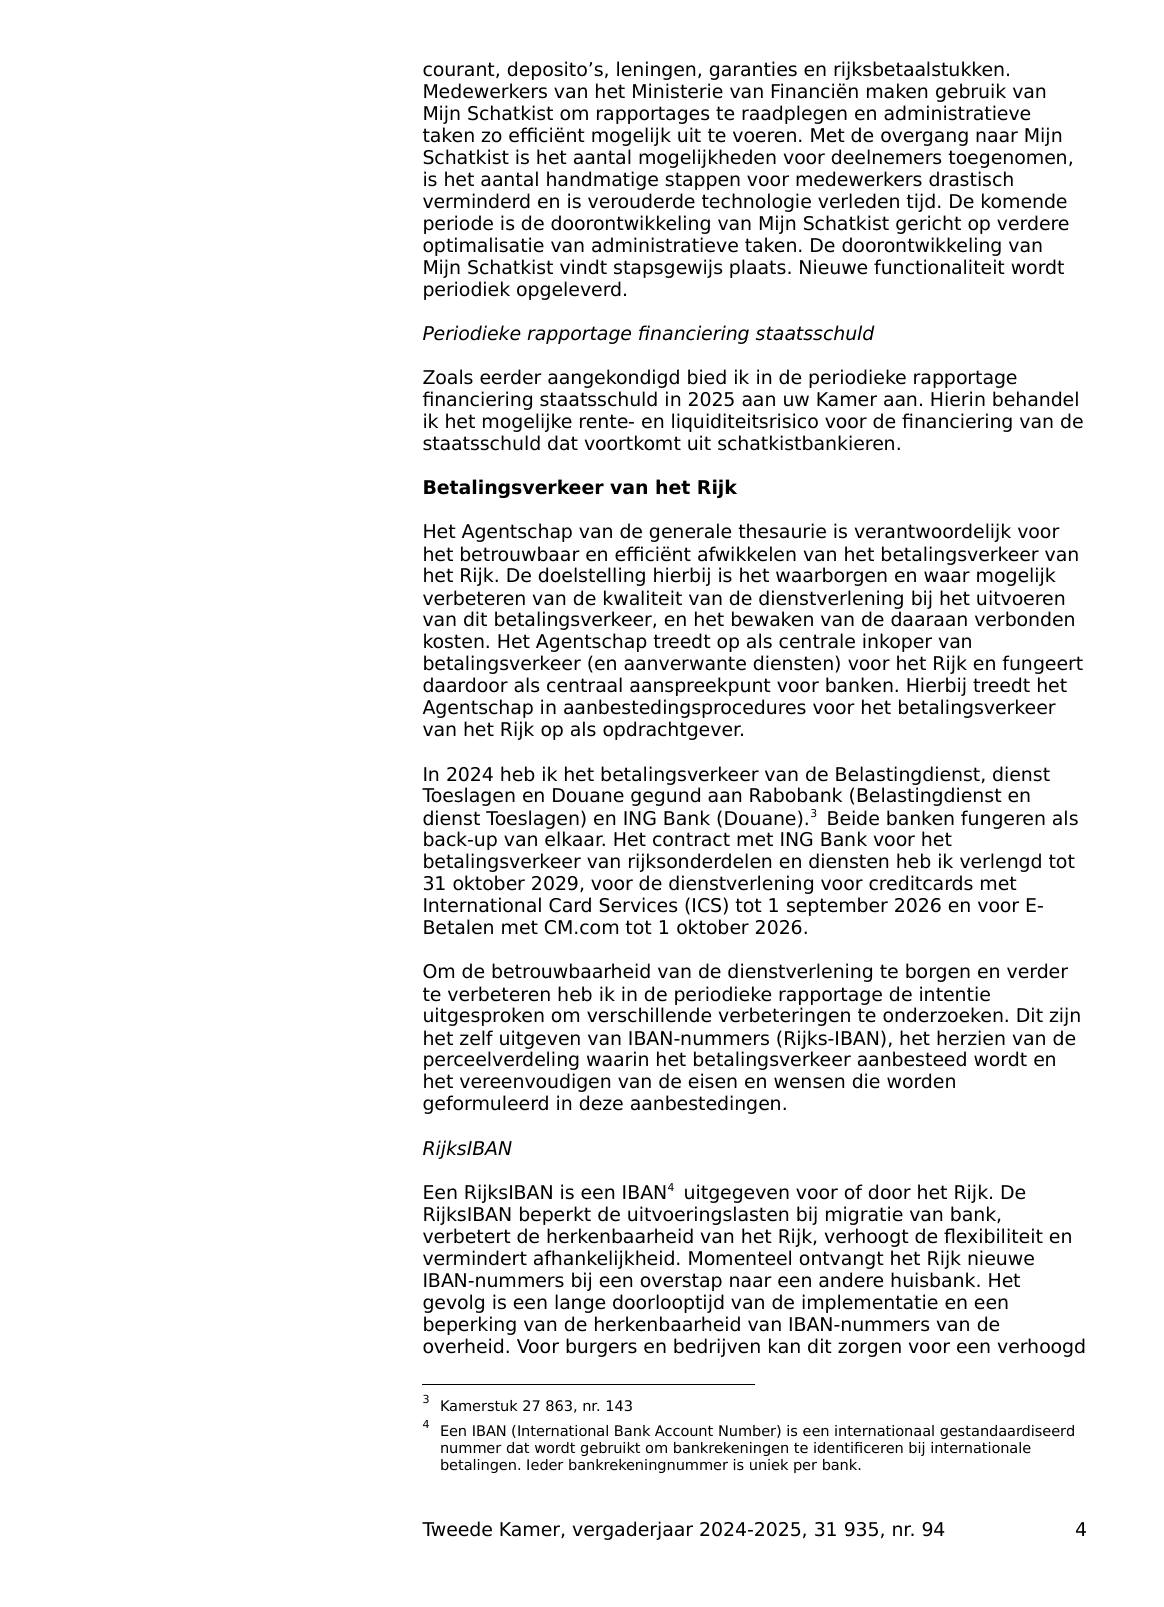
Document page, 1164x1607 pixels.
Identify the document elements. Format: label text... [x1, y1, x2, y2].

subtitle Betalingsverkeer van het Rijk [422, 477, 1087, 499]
text Zoals eerder aangekondigd bied ik in de periodieke rapportage financiering staatsschuld in 2025 aan uw Kamer aan. Hierin behandel ik het mogelijke rente- en liquiditeitsrisico voor de financiering van de staatsschuld dat voortkomt uit schatkistbankieren. [422, 367, 1087, 455]
subtitle RijksIBAN [422, 1137, 1087, 1159]
text Een IBAN (International Bank Account Number) is een internationaal gestandaardiseerd nummer dat wordt gebruikt om bankrekeningen te identificeren bij internationale betalingen. Ieder bankrekeningnummer is uniek per bank. [422, 1418, 1087, 1474]
text Kamerstuk 27 863, nr. 143 [422, 1393, 1087, 1416]
text Het Agentschap van de generale thesaurie is verantwoordelijk voor het betrouwbaar en efficiënt afwikkelen van het betalingsverkeer van het Rijk. De doelstelling hierbij is het waarborgen en waar mogelijk verbeteren van de kwaliteit van de dienstverlening bij het uitvoeren van dit betalingsverkeer, en het bewaken van de daaraan verbonden kosten. Het Agentschap treedt op als centrale inkoper van betalingsverkeer (en aanverwante diensten) voor het Rijk en fungeert daardoor als centraal aanspreekpunt voor banken. Hierbij treedt het Agentschap in aanbestedingsprocedures voor het betalingsverkeer van het Rijk op als opdrachtgever. [422, 521, 1087, 741]
text courant, deposito’s, leningen, garanties en rijksbetaalstukken. Medewerkers van het Ministerie van Financiën maken gebruik van Mijn Schatkist om rapportages te raadplegen en administratieve taken zo efficiënt mogelijk uit te voeren. Met de overgang naar Mijn Schatkist is het aantal mogelijkheden voor deelnemers toegenomen, is het aantal handmatige stappen voor medewerkers drastisch verminderd en is verouderde technologie verleden tijd. De komende periode is de doorontwikkeling van Mijn Schatkist gericht op verdere optimalisatie van administratieve taken. De doorontwikkeling van Mijn Schatkist vindt stapsgewijs plaats. Nieuwe functionaliteit wordt periodiek opgeleverd. [422, 59, 1087, 301]
subtitle Periodieke rapportage financiering staatsschuld [422, 323, 1087, 345]
text Een RijksIBAN is een IBAN uitgegeven voor of door het Rijk. De RijksIBAN beperkt de uitvoeringslasten bij migratie van bank, verbetert de herkenbaarheid van het Rijk, verhoogt de flexibiliteit en vermindert afhankelijkheid. Momenteel ontvangt het Rijk nieuwe IBAN-nummers bij een overstap naar een andere huisbank. Het gevolg is een lange doorlooptijd van de implementatie en een beperking van de herkenbaarheid van IBAN-nummers van de overheid. Voor burgers en bedrijven kan dit zorgen voor een verhoogd [422, 1182, 1087, 1357]
text In 2024 heb ik het betalingsverkeer van de Belastingdienst, dienst Toeslagen en Douane gegund aan Rabobank (Belastingdienst en dienst Toeslagen) en ING Bank (Douane). Beide banken fungeren als back-up van elkaar. Het contract met ING Bank voor het betalingsverkeer van rijksonderdelen en diensten heb ik verlengd tot 31 oktober 2029, voor de dienstverlening voor creditcards met International Card Services (ICS) tot 1 september 2026 en voor E-Betalen met CM.com tot 1 oktober 2026. [422, 763, 1087, 939]
text Om de betrouwbaarheid van de dienstverlening te borgen en verder te verbeteren heb ik in de periodieke rapportage de intentie uitgesproken om verschillende verbeteringen te onderzoeken. Dit zijn het zelf uitgeven van IBAN-nummers (Rijks-IBAN), het herzien van de perceelverdeling waarin het betalingsverkeer aanbesteed wordt en het vereenvoudigen van de eisen en wensen die worden geformuleerd in deze aanbestedingen. [422, 961, 1087, 1115]
